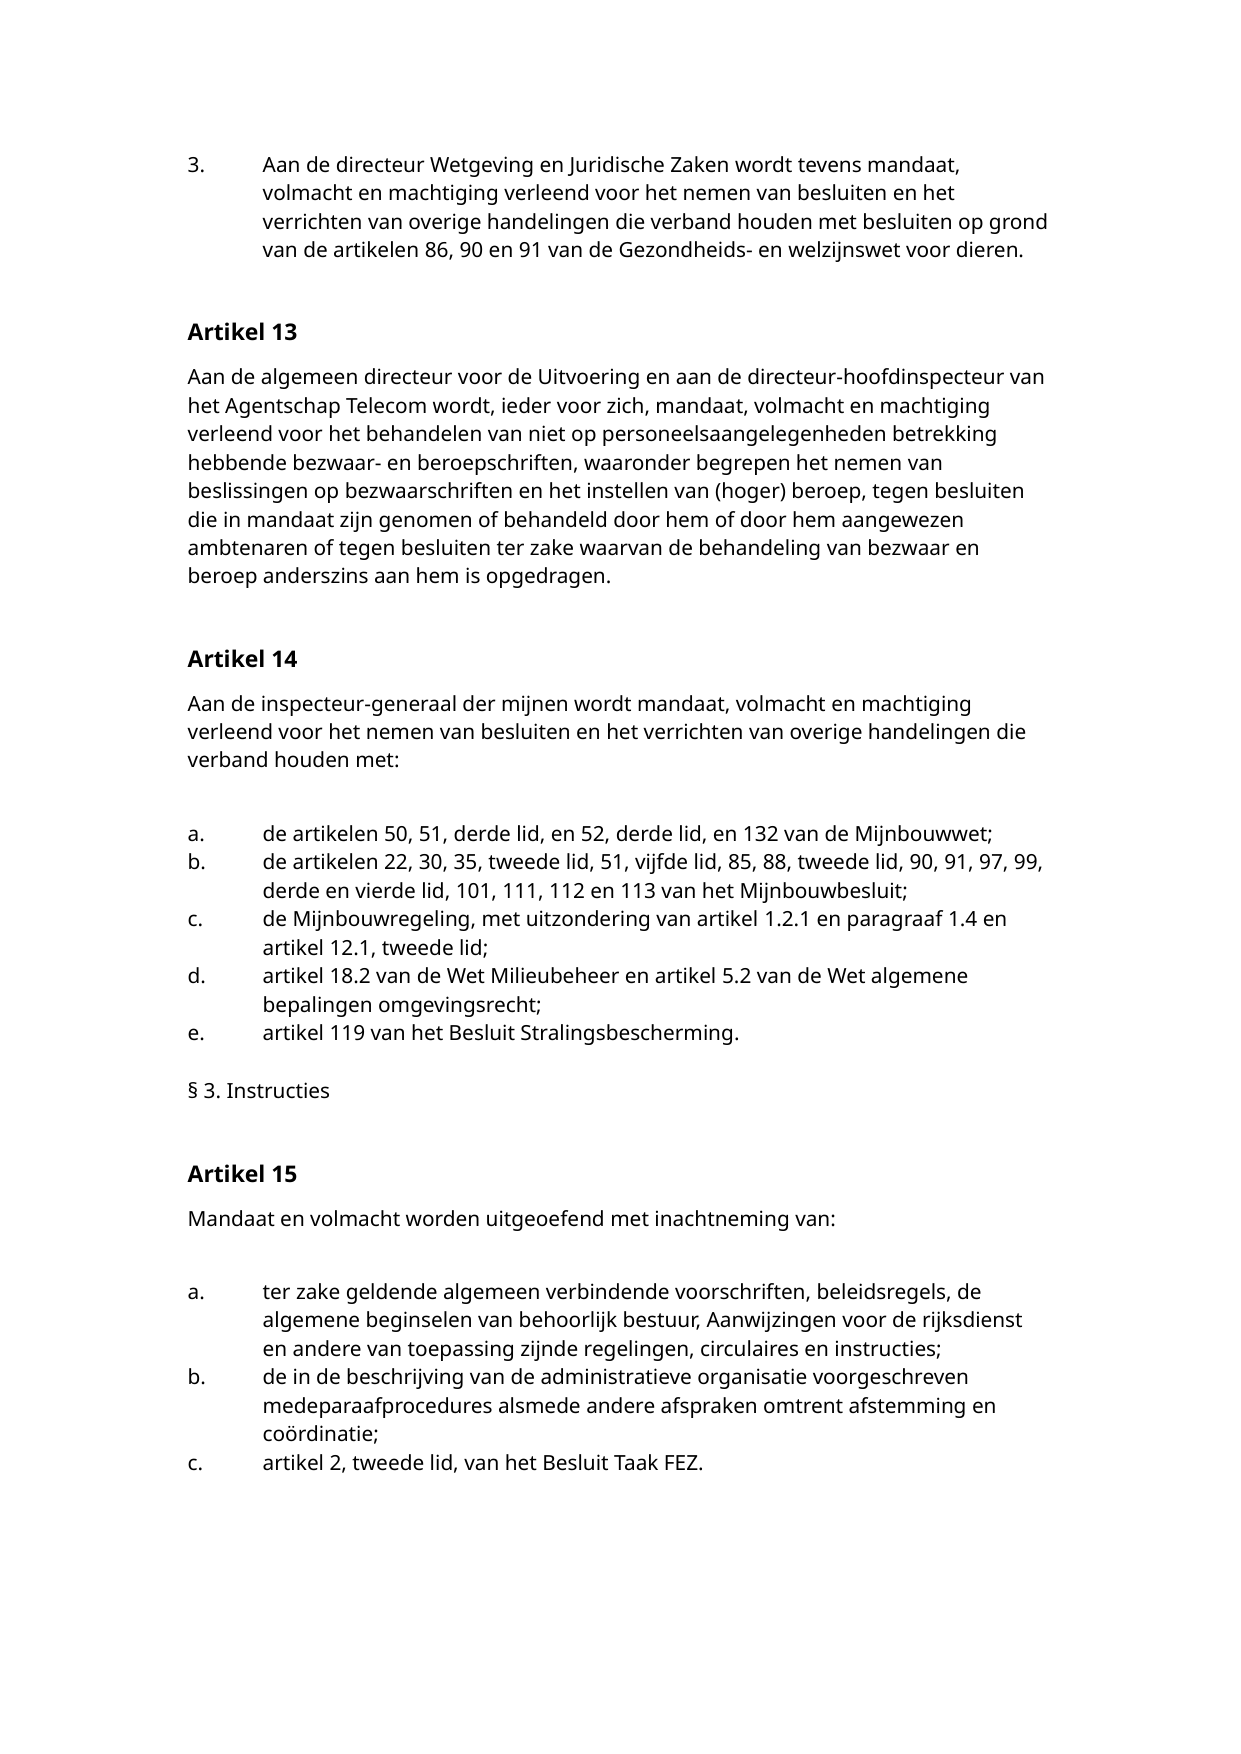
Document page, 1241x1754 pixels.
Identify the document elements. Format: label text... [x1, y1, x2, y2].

list de artikelen 50, 51, derde lid, en 52, derde lid, en 132 van de Mijnbouwwet; [187, 819, 1053, 847]
list Aan de directeur Wetgeving en Juridische Zaken wordt tevens mandaat, volmacht en machtiging verleend voor het nemen van besluiten en het verrichten van overige handelingen die verband houden met besluiten op grond van de artikelen 86, 90 en 91 van de Gezondheids- en welzijnswet voor dieren. [187, 150, 1053, 264]
text Mandaat en volmacht worden uitgeoefend met inachtneming van: [187, 1204, 1053, 1232]
subtitle Artikel 14 [187, 642, 1053, 674]
list de Mijnbouwregeling, met uitzondering van artikel 1.2.1 en paragraaf 1.4 en artikel 12.1, tweede lid; [187, 904, 1053, 961]
list artikel 2, tweede lid, van het Besluit Taak FEZ. [187, 1448, 1053, 1476]
list artikel 18.2 van de Wet Milieubeheer en artikel 5.2 van de Wet algemene bepalingen omgevingsrecht; [187, 961, 1053, 1018]
subtitle Artikel 15 [187, 1157, 1053, 1189]
list de in de beschrijving van de administratieve organisatie voorgeschreven medeparaafprocedures alsmede andere afspraken omtrent afstemming en coördinatie; [187, 1362, 1053, 1448]
subtitle § 3. Instructies [187, 1077, 1053, 1105]
text Aan de inspecteur-generaal der mijnen wordt mandaat, volmacht en machtiging verleend voor het nemen van besluiten en het verrichten van overige handelingen die verband houden met: [187, 689, 1053, 774]
list artikel 119 van het Besluit Stralingsbescherming. [187, 1018, 1053, 1047]
list ter zake geldende algemeen verbindende voorschriften, beleidsregels, de algemene beginselen van behoorlijk bestuur, Aanwijzingen voor de rijksdienst en andere van toepassing zijnde regelingen, circulaires en instructies; [187, 1277, 1053, 1362]
list de artikelen 22, 30, 35, tweede lid, 51, vijfde lid, 85, 88, tweede lid, 90, 91, 97, 99, derde en vierde lid, 101, 111, 112 en 113 van het Mijnbouwbesluit; [187, 847, 1053, 904]
text Aan de algemeen directeur voor de Uitvoering en aan de directeur-hoofdinspecteur van het Agentschap Telecom wordt, ieder voor zich, mandaat, volmacht en machtiging verleend voor het behandelen van niet op personeelsaangelegenheden betrekking hebbende bezwaar- en beroepschriften, waaronder begrepen het nemen van beslissingen op bezwaarschriften en het instellen van (hoger) beroep, tegen besluiten die in mandaat zijn genomen of behandeld door hem of door hem aangewezen ambtenaren of tegen besluiten ter zake waarvan de behandeling van bezwaar en beroep anderszins aan hem is opgedragen. [187, 362, 1053, 590]
subtitle Artikel 13 [187, 316, 1053, 347]
